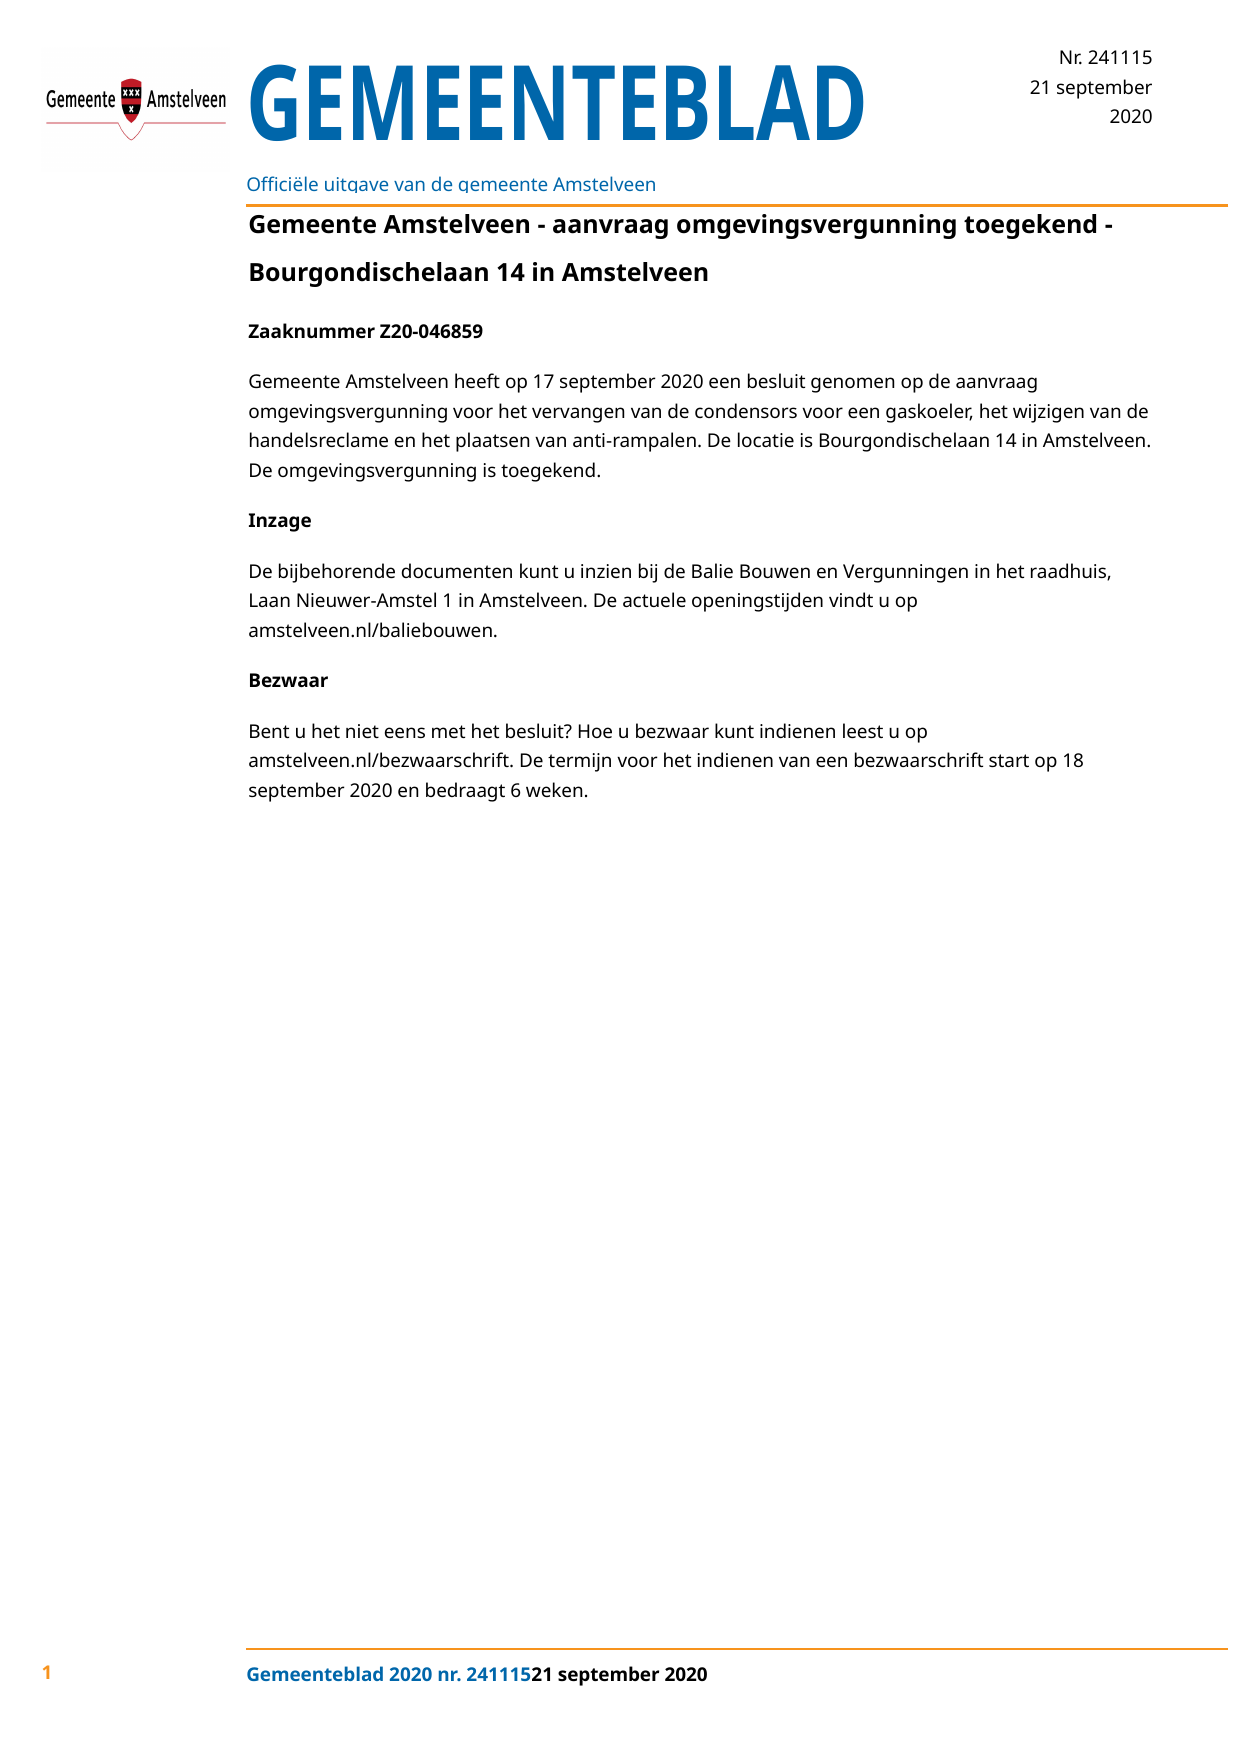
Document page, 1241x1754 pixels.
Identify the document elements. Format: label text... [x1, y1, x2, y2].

text Zaaknummer Z20-046859 [248, 318, 1152, 344]
text Inzage [248, 507, 1152, 533]
text Bezwaar [248, 667, 1152, 693]
picture [41, 47, 231, 172]
text Gemeente Amstelveen - aanvraag omgevingsvergunning toegekend - Bourgondischelaan 14 in Amstelveen [248, 207, 1152, 288]
text De bijbehorende documenten kunt u inzien bij de Balie Bouwen en Vergunningen in het raadhuis, Laan Nieuwer-Amstel 1 in Amstelveen. De actuele openingstijden vindt u op amstelveen.nl/baliebouwen. [248, 558, 1152, 643]
text Bent u het niet eens met het besluit? Hoe u bezwaar kunt indienen leest u op amstelveen.nl/bezwaarschrift. De termijn voor het indienen van een bezwaarschrift start op 18 september 2020 en bedraagt 6 weken. [248, 718, 1152, 803]
text Gemeente Amstelveen heeft op 17 september 2020 een besluit genomen op de aanvraag omgevingsvergunning voor het vervangen van de condensors voor een gaskoeler, het wijzigen van de handelsreclame en het plaatsen van anti-rampalen. De locatie is Bourgondischelaan 14 in Amstelveen. De omgevingsvergunning is toegekend. [248, 368, 1152, 483]
